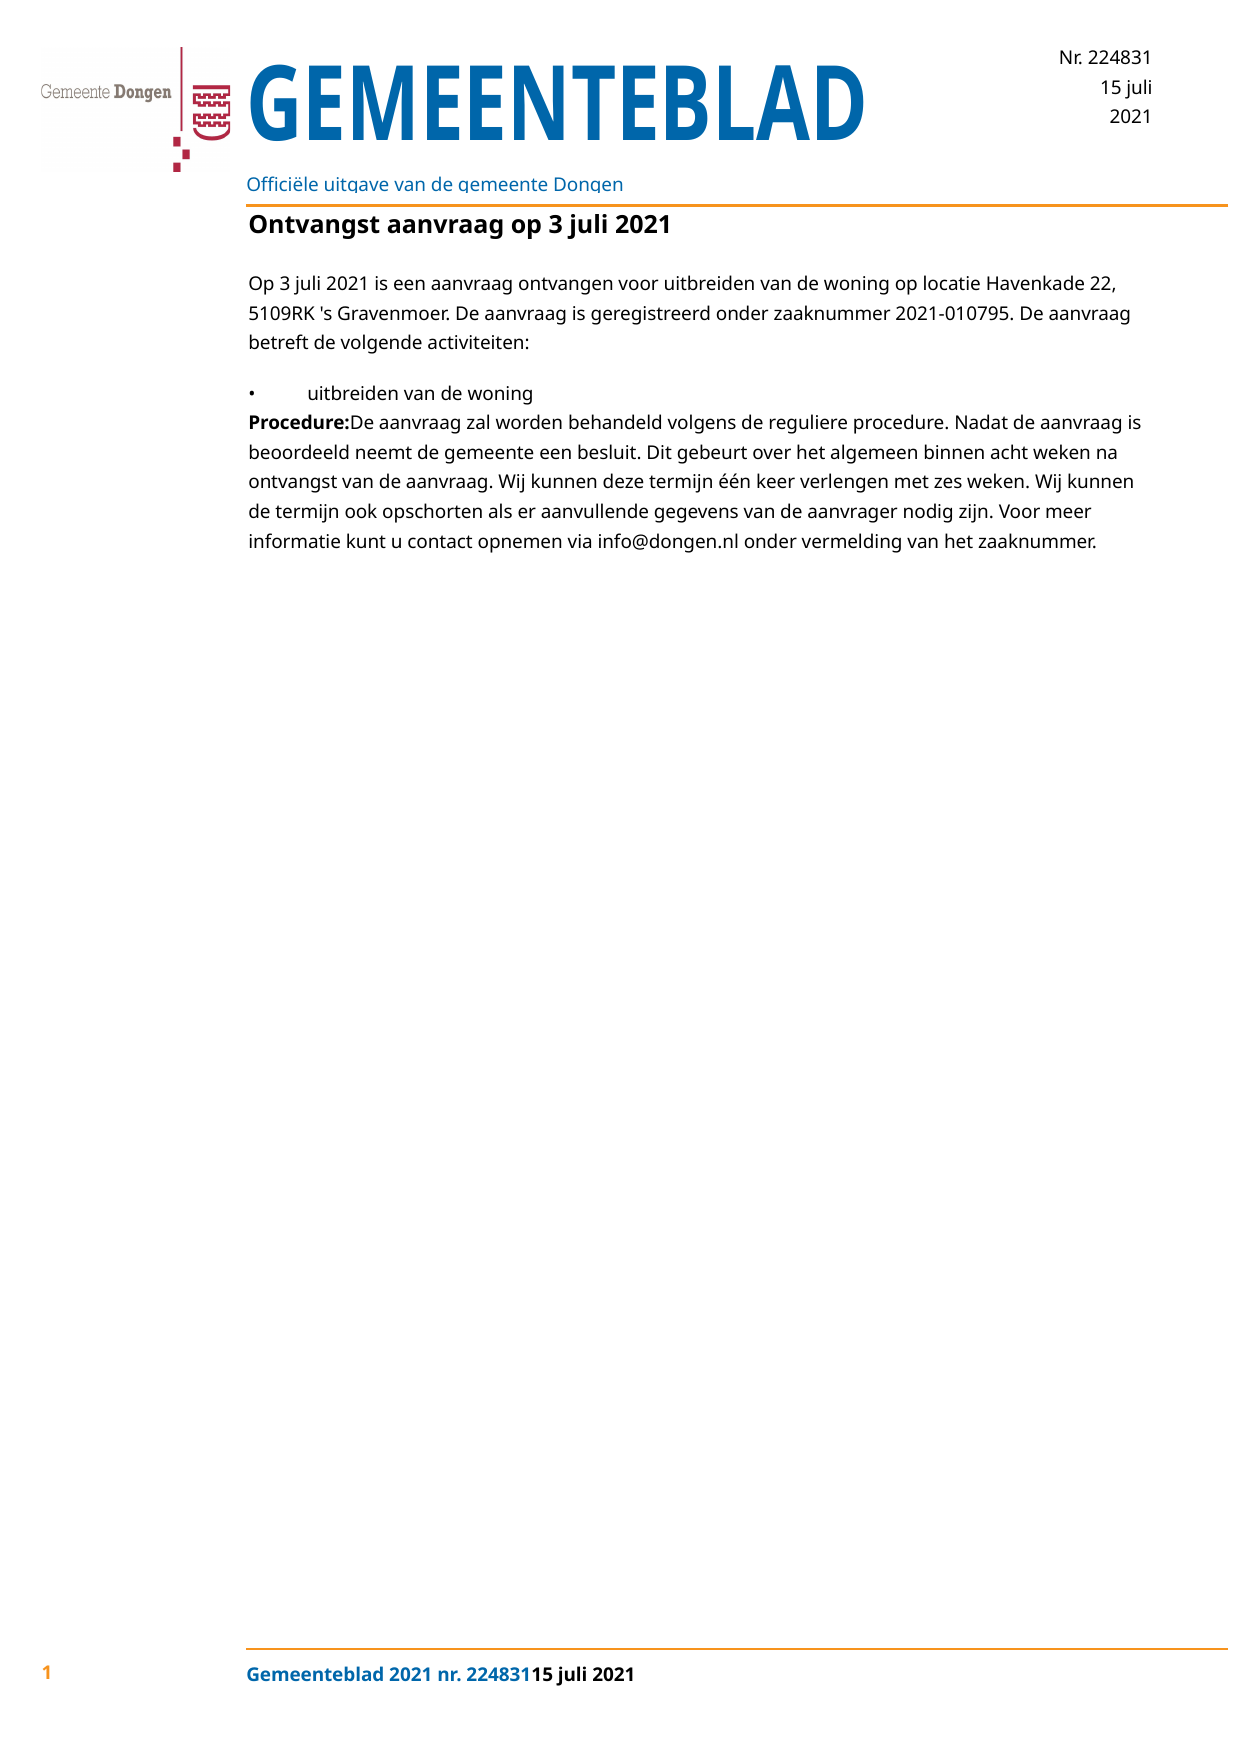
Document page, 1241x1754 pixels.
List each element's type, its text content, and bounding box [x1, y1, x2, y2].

text Op 3 juli 2021 is een aanvraag ontvangen voor uitbreiden van de woning op locatie Havenkade 22, 5109RK 's Gravenmoer. De aanvraag is geregistreerd onder zaaknummer 2021-010795. De aanvraag betreft de volgende activiteiten: [248, 270, 1152, 355]
list uitbreiden van de woning [248, 380, 1152, 406]
picture [41, 47, 231, 172]
text Procedure:De aanvraag zal worden behandeld volgens de reguliere procedure. Nadat de aanvraag is beoordeeld neemt de gemeente een besluit. Dit gebeurt over het algemeen binnen acht weken na ontvangst van de aanvraag. Wij kunnen deze termijn één keer verlengen met zes weken. Wij kunnen de termijn ook opschorten als er aanvullende gegevens van de aanvrager nodig zijn. Voor meer informatie kunt u contact opnemen via info@dongen.nl onder vermelding van het zaaknummer. [248, 409, 1152, 553]
text Ontvangst aanvraag op 3 juli 2021 [248, 207, 1152, 241]
